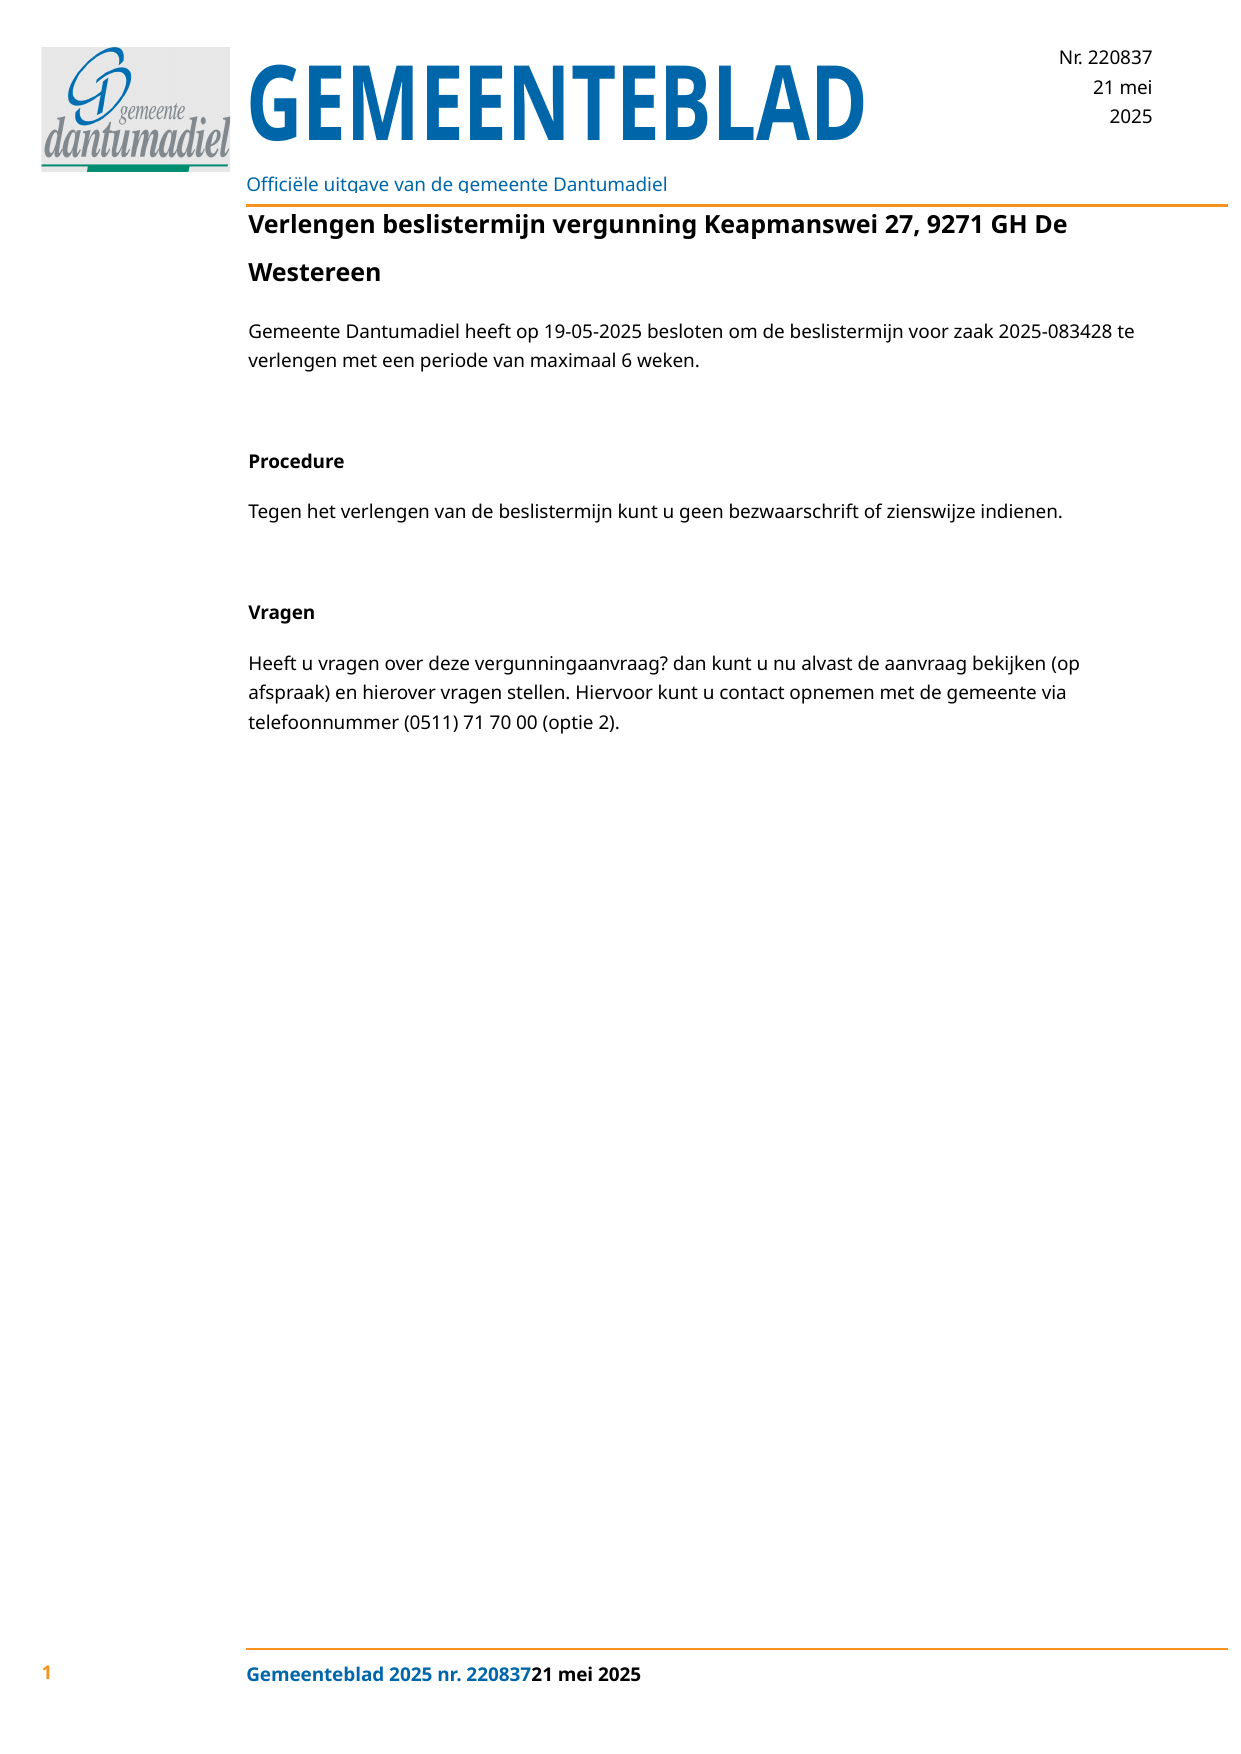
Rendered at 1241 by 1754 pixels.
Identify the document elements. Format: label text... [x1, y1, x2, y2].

text Heeft u vragen over deze vergunningaanvraag? dan kunt u nu alvast de aanvraag bekijken (op afspraak) en hierover vragen stellen. Hiervoor kunt u contact opnemen met de gemeente via telefoonnummer (0511) 71 70 00 (optie 2). [248, 650, 1152, 735]
text Verlengen beslistermijn vergunning Keapmanswei 27, 9271 GH De Westereen [248, 207, 1152, 288]
text Procedure [248, 448, 1152, 474]
picture [41, 47, 231, 172]
text Tegen het verlengen van de beslistermijn kunt u geen bezwaarschrift of zienswijze indienen. [248, 499, 1152, 524]
text Gemeente Dantumadiel heeft op 19-05-2025 besloten om de beslistermijn voor zaak 2025-083428 te verlengen met een periode van maximaal 6 weken. [248, 318, 1152, 373]
text Vragen [248, 599, 1152, 625]
